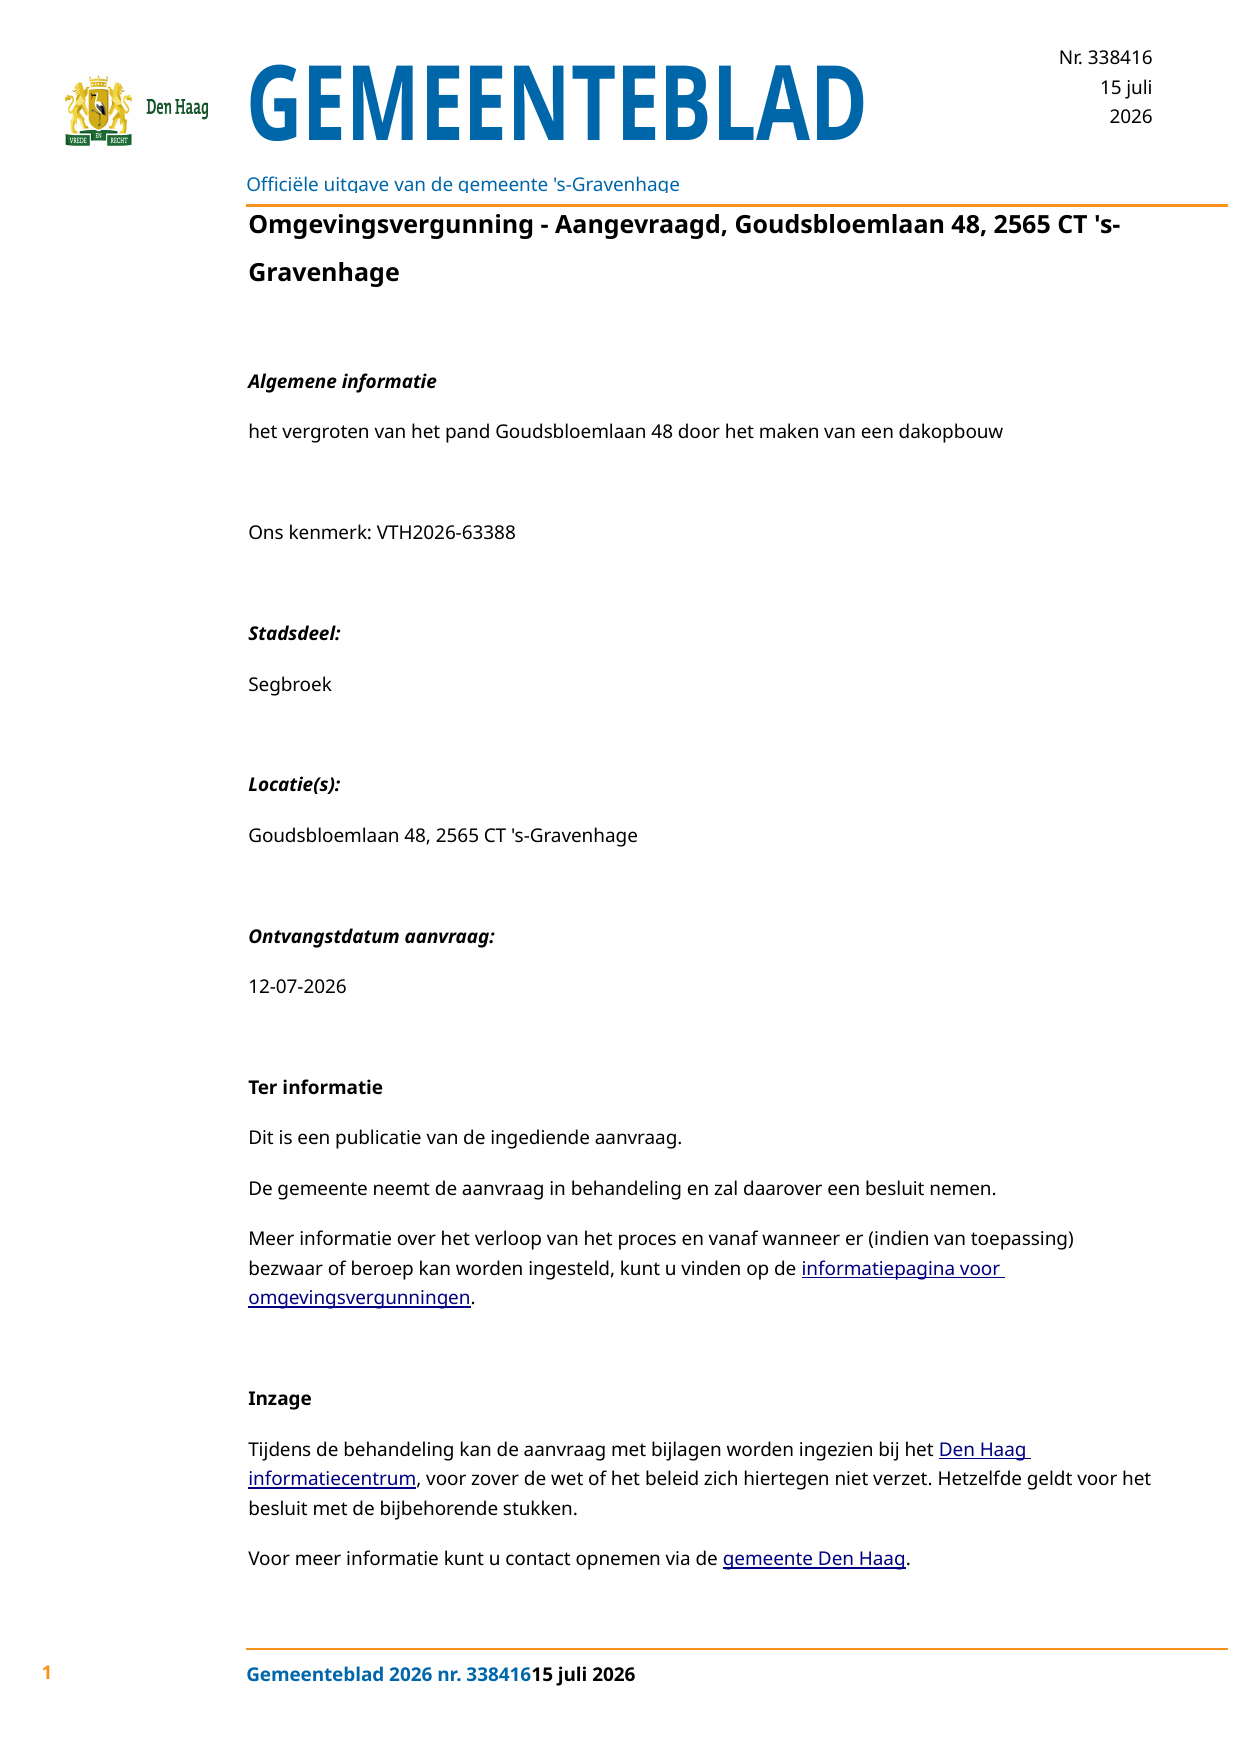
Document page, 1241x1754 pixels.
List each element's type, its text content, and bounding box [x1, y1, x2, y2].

text Meer informatie over het verloop van het proces en vanaf wanneer er (indien van toepassing) bezwaar of beroep kan worden ingesteld, kunt u vinden op de informatiepagina voor omgevingsvergunningen. [248, 1225, 1152, 1310]
text Omgevingsvergunning - Aangevraagd, Goudsbloemlaan 48, 2565 CT 's-Gravenhage [248, 207, 1152, 288]
text het vergroten van het pand Goudsbloemlaan 48 door het maken van een dakopbouw [248, 419, 1152, 444]
text Inzage [248, 1385, 1152, 1411]
text Stadsdeel: [248, 620, 1152, 646]
text Dit is een publicatie van de ingediende aanvraag. [248, 1124, 1152, 1150]
text Voor meer informatie kunt u contact opnemen via de gemeente Den Haag. [248, 1545, 1152, 1571]
text Tijdens de behandeling kan de aanvraag met bijlagen worden ingezien bij het Den Haag informatiecentrum, voor zover de wet of het beleid zich hiertegen niet verzet. Hetzelfde geldt voor het besluit met de bijbehorende stukken. [248, 1436, 1152, 1521]
text Goudsbloemlaan 48, 2565 CT 's-Gravenhage [248, 822, 1152, 848]
text De gemeente neemt de aanvraag in behandeling en zal daarover een besluit nemen. [248, 1175, 1152, 1201]
text Ons kenmerk: VTH2026-63388 [248, 519, 1152, 545]
text Ter informatie [248, 1074, 1152, 1100]
text Locatie(s): [248, 772, 1152, 797]
text Ontvangstdatum aanvraag: [248, 923, 1152, 949]
text Segbroek [248, 671, 1152, 697]
picture [41, 47, 231, 172]
text Algemene informatie [248, 368, 1152, 394]
text 12-07-2026 [248, 973, 1152, 999]
